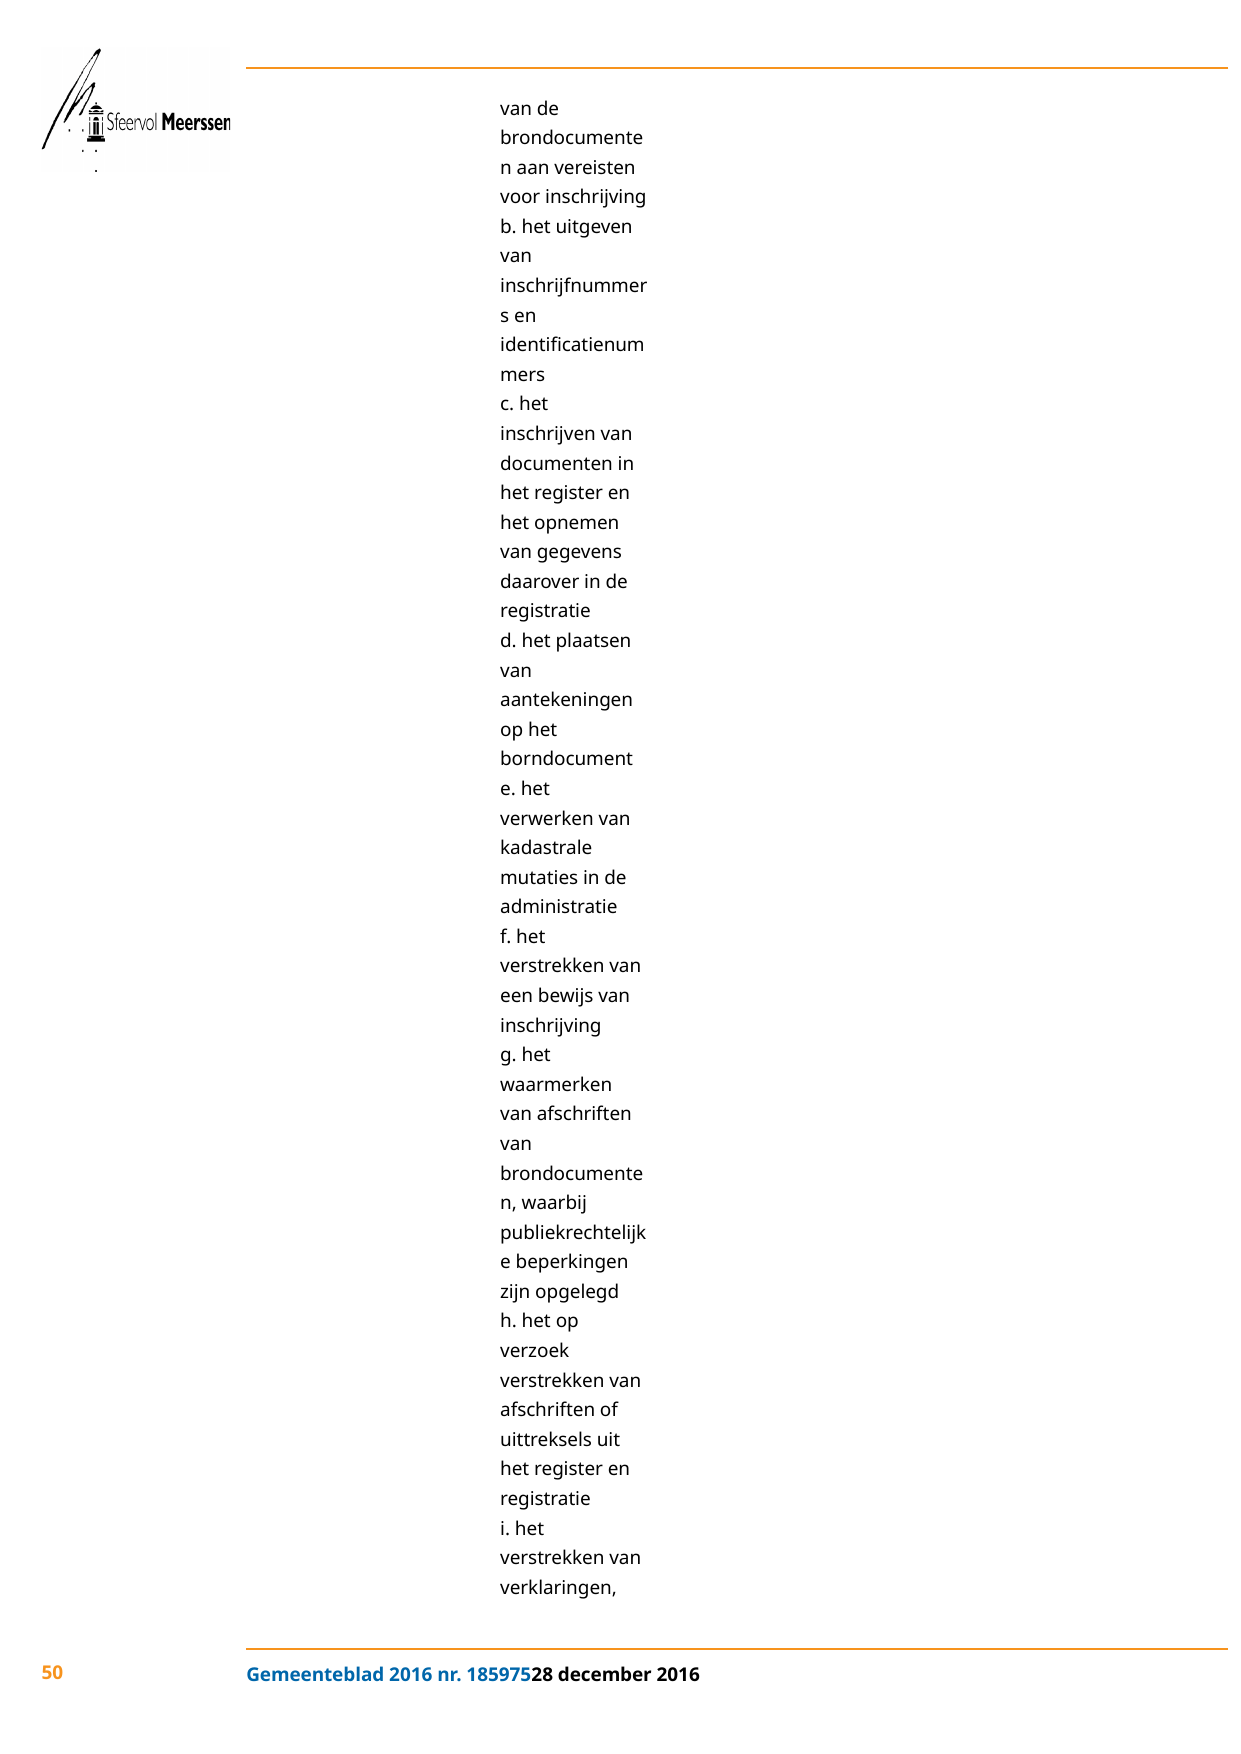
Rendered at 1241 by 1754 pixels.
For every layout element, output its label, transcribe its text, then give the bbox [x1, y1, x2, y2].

table_cell [248, 95, 374, 1600]
picture [41, 47, 231, 172]
table_cell [648, 95, 774, 1600]
table_cell [774, 95, 900, 1600]
table_cell [1026, 95, 1152, 1600]
table_cell van de brondocumenten aan vereisten voor inschrijving b. het uitgeven van inschrijfnummers en identificatienummers c. het inschrijven van documenten in het register en het opnemen van gegevens daarover in de registratie d. het plaatsen van aantekeningen op het borndocument e. het verwerken van kadastrale mutaties in de administratie f. het verstrekken van een bewijs van inschrijving g. het waarmerken van afschriften van brondocumenten, waarbij publiekrechtelijke beperkingen zijn opgelegd h. het op verzoek verstrekken van afschriften of uittreksels uit het register en registratie i. het verstrekken van verklaringen, [500, 95, 648, 1600]
table_cell [374, 95, 500, 1600]
table_cell [900, 95, 1026, 1600]
